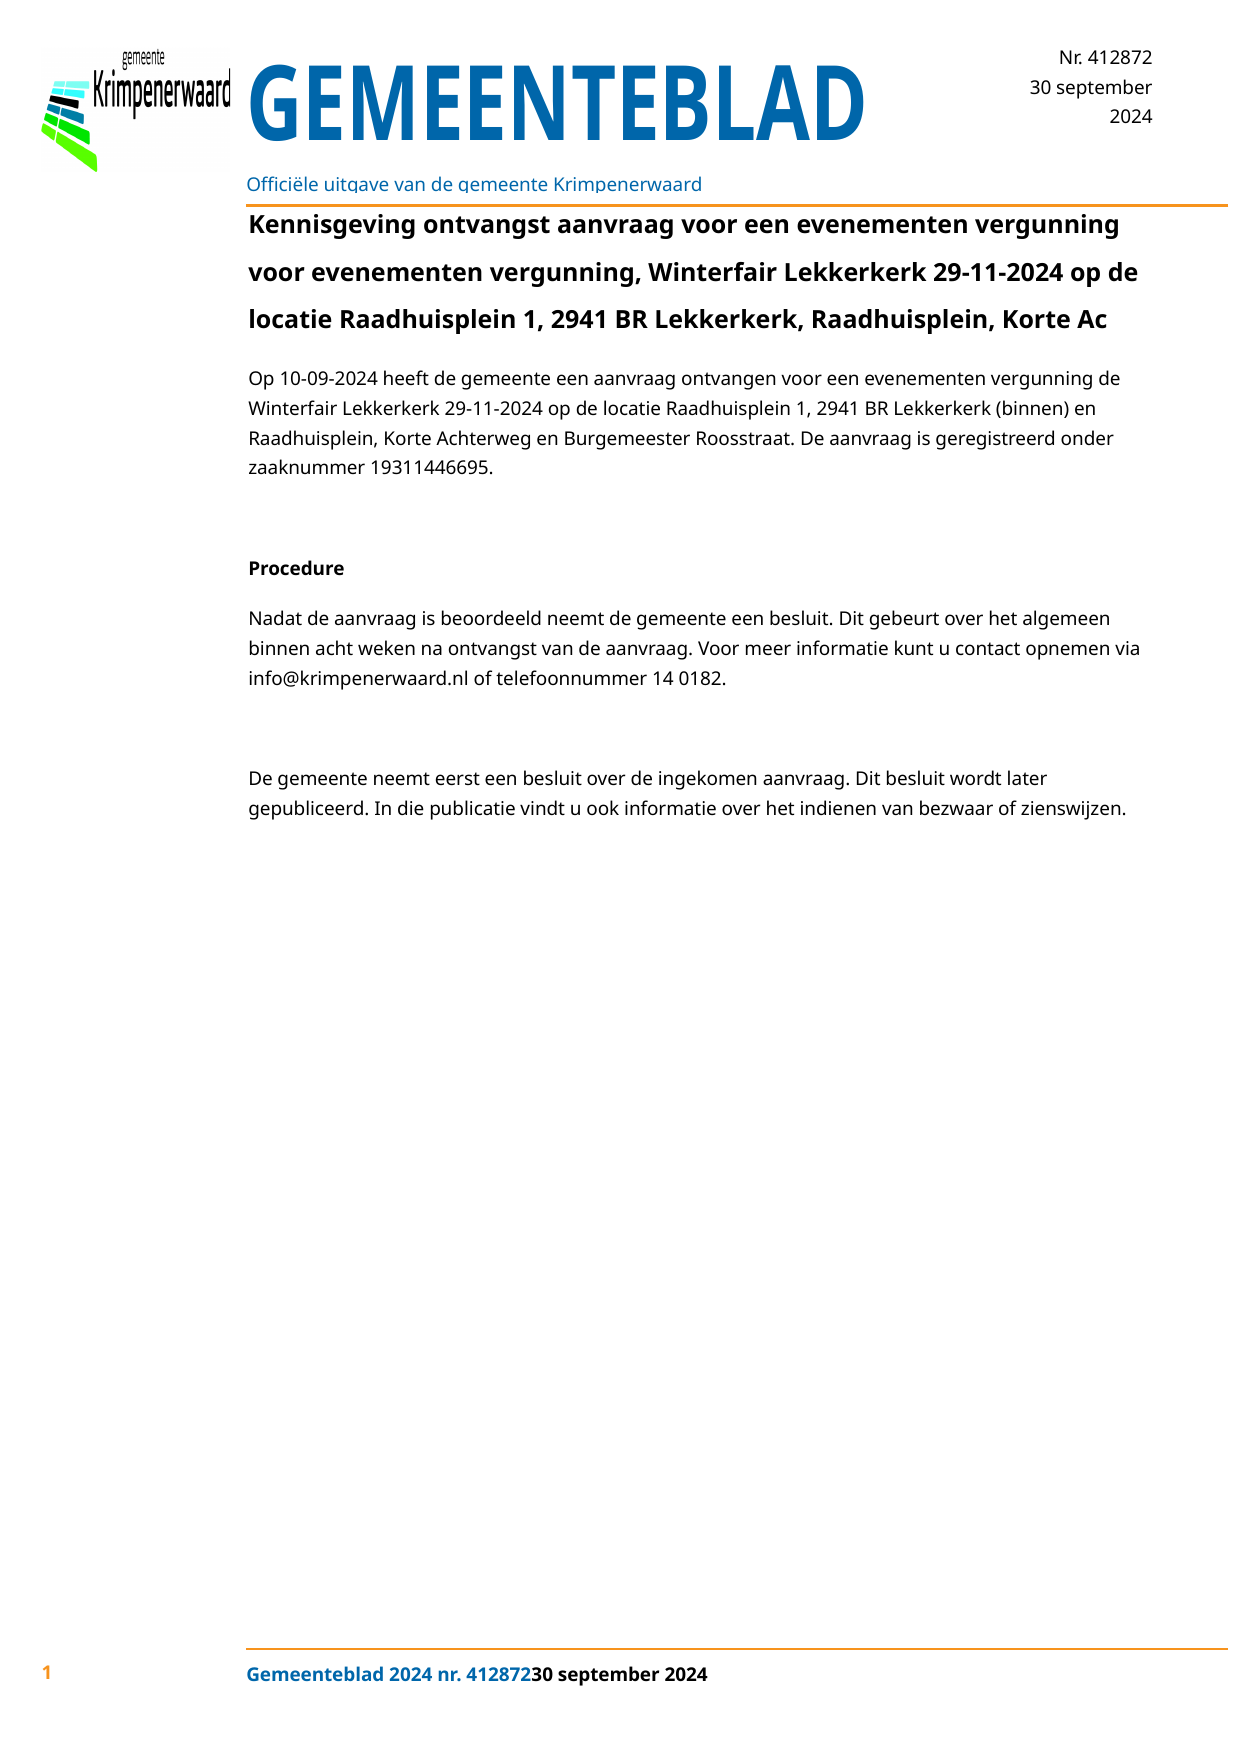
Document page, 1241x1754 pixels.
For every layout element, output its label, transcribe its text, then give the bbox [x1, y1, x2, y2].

text Nadat de aanvraag is beoordeeld neemt de gemeente een besluit. Dit gebeurt over het algemeen binnen acht weken na ontvangst van de aanvraag. Voor meer informatie kunt u contact opnemen via info@krimpenerwaard.nl of telefoonnummer 14 0182. [248, 606, 1152, 690]
text Kennisgeving ontvangst aanvraag voor een evenementen vergunning voor evenementen vergunning, Winterfair Lekkerkerk 29-11-2024 op de locatie Raadhuisplein 1, 2941 BR Lekkerkerk, Raadhuisplein, Korte Ac [248, 207, 1152, 336]
text Op 10-09-2024 heeft de gemeente een aanvraag ontvangen voor een evenementen vergunning de Winterfair Lekkerkerk 29-11-2024 op de locatie Raadhuisplein 1, 2941 BR Lekkerkerk (binnen) en Raadhuisplein, Korte Achterweg en Burgemeester Roosstraat. De aanvraag is geregistreerd onder zaaknummer 19311446695. [248, 366, 1152, 480]
text De gemeente neemt eerst een besluit over de ingekomen aanvraag. Dit besluit wordt later gepubliceerd. In die publicatie vindt u ook informatie over het indienen van bezwaar of zienswijzen. [248, 766, 1152, 821]
picture [41, 47, 231, 172]
text Procedure [248, 555, 1152, 581]
